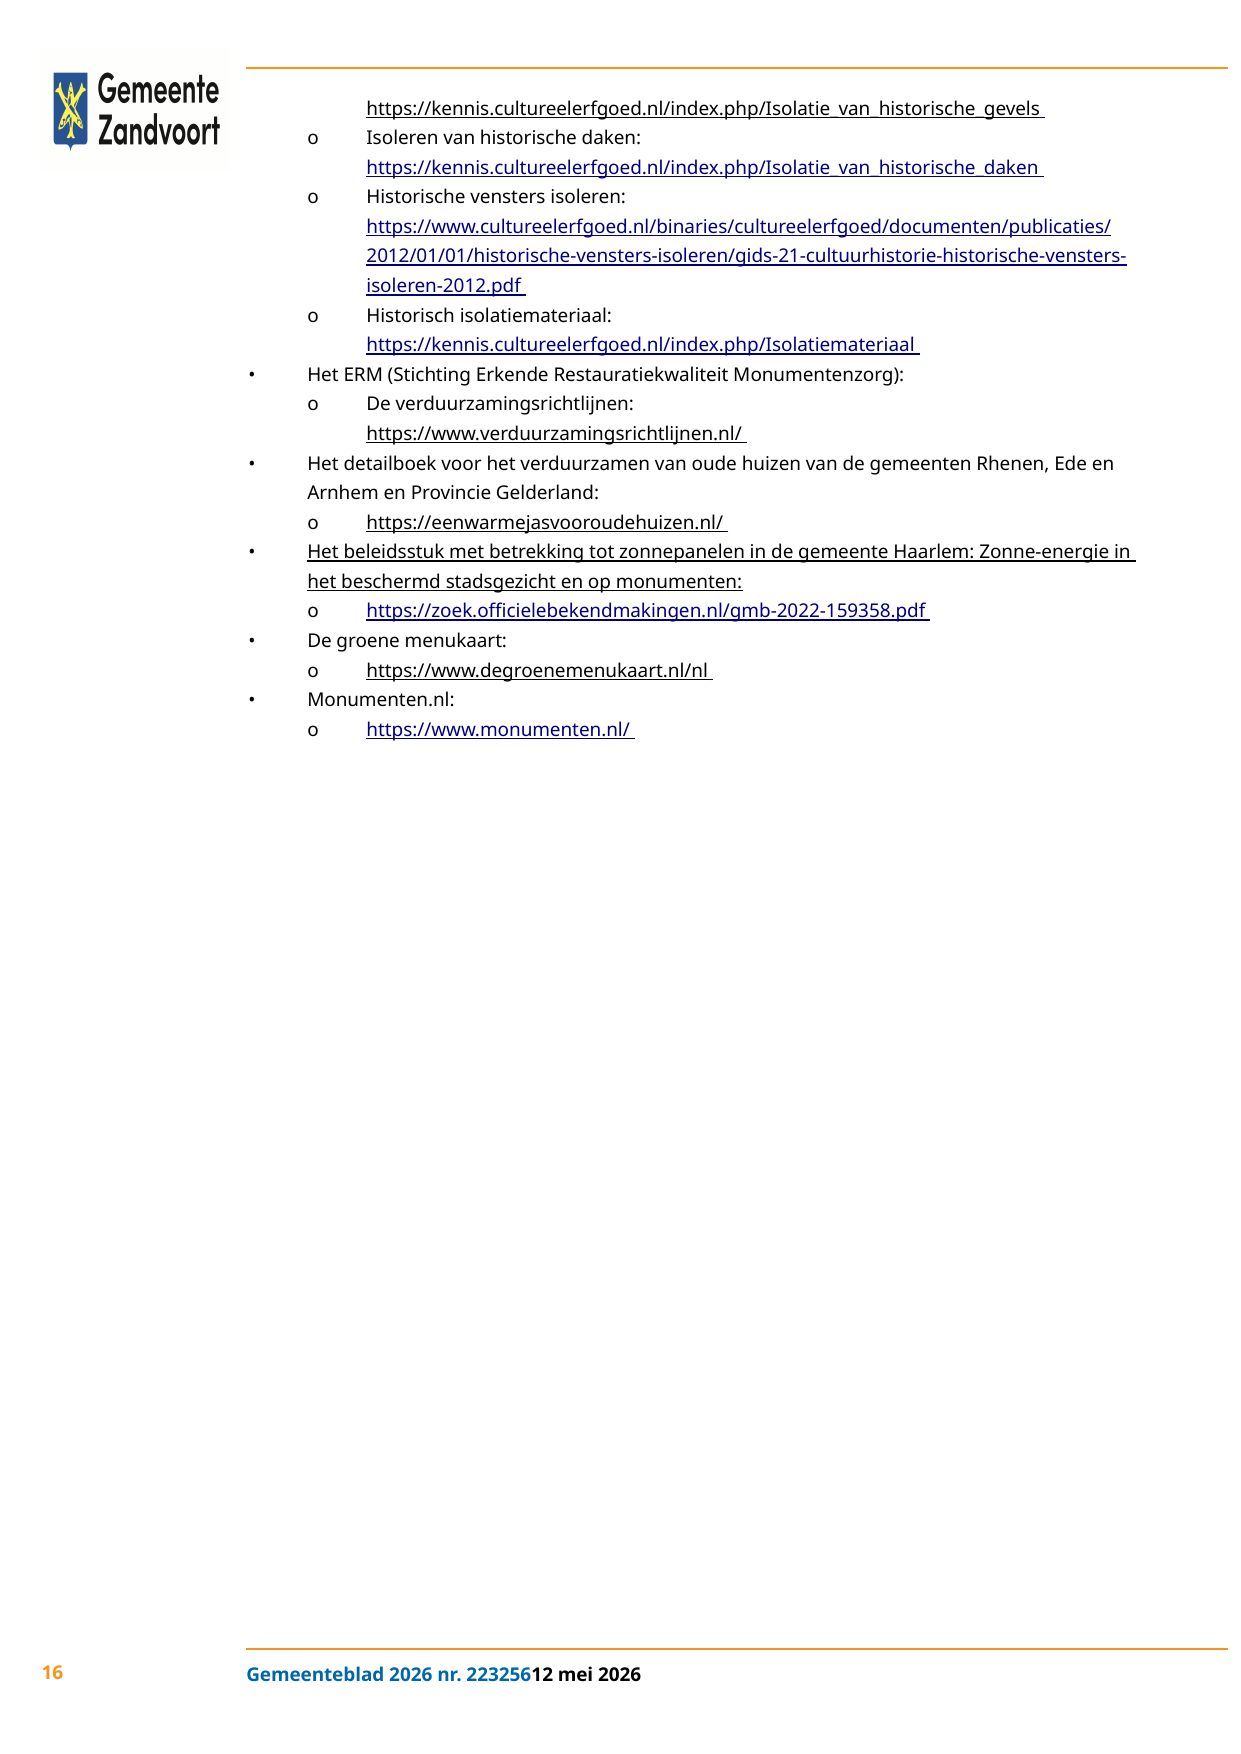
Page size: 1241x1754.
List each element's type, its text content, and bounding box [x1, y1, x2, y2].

list Historisch isolatiemateriaal: [307, 302, 1152, 328]
list De groene menukaart: [248, 627, 1152, 653]
list https://zoek.officielebekendmakingen.nl/gmb-2022-159358.pdf [307, 598, 1152, 623]
list Monumenten.nl: [248, 686, 1152, 712]
list Isoleren van historische daken: [307, 124, 1152, 150]
list https://www.cultureelerfgoed.nl/binaries/cultureelerfgoed/documenten/publicaties/2012/01/01/historische-vensters-isoleren/gids-21-cultuurhistorie-historische-vensters-isoleren-2012.pdf [307, 213, 1152, 298]
list De verduurzamingsrichtlijnen: [307, 391, 1152, 416]
list https://www.degroenemenukaart.nl/nl [307, 657, 1152, 683]
list https://kennis.cultureelerfgoed.nl/index.php/Isolatie_van_historische_daken [307, 154, 1152, 180]
list Historische vensters isoleren: [307, 183, 1152, 209]
list https://kennis.cultureelerfgoed.nl/index.php/Isolatie_van_historische_gevels [307, 95, 1152, 121]
list https://www.verduurzamingsrichtlijnen.nl/ [307, 420, 1152, 446]
list Het beleidsstuk met betrekking tot zonnepanelen in de gemeente Haarlem: Zonne-energie in het beschermd stadsgezicht en op monumenten: [248, 538, 1152, 594]
list Het ERM (Stichting Erkende Restauratiekwaliteit Monumentenzorg): [248, 361, 1152, 387]
list Het detailboek voor het verduurzamen van oude huizen van de gemeenten Rhenen, Ede en Arnhem en Provincie Gelderland: [248, 450, 1152, 505]
list https://eenwarmejasvooroudehuizen.nl/ [307, 509, 1152, 535]
list https://www.monumenten.nl/ [307, 716, 1152, 742]
picture [41, 47, 231, 172]
list https://kennis.cultureelerfgoed.nl/index.php/Isolatiemateriaal [307, 331, 1152, 357]
